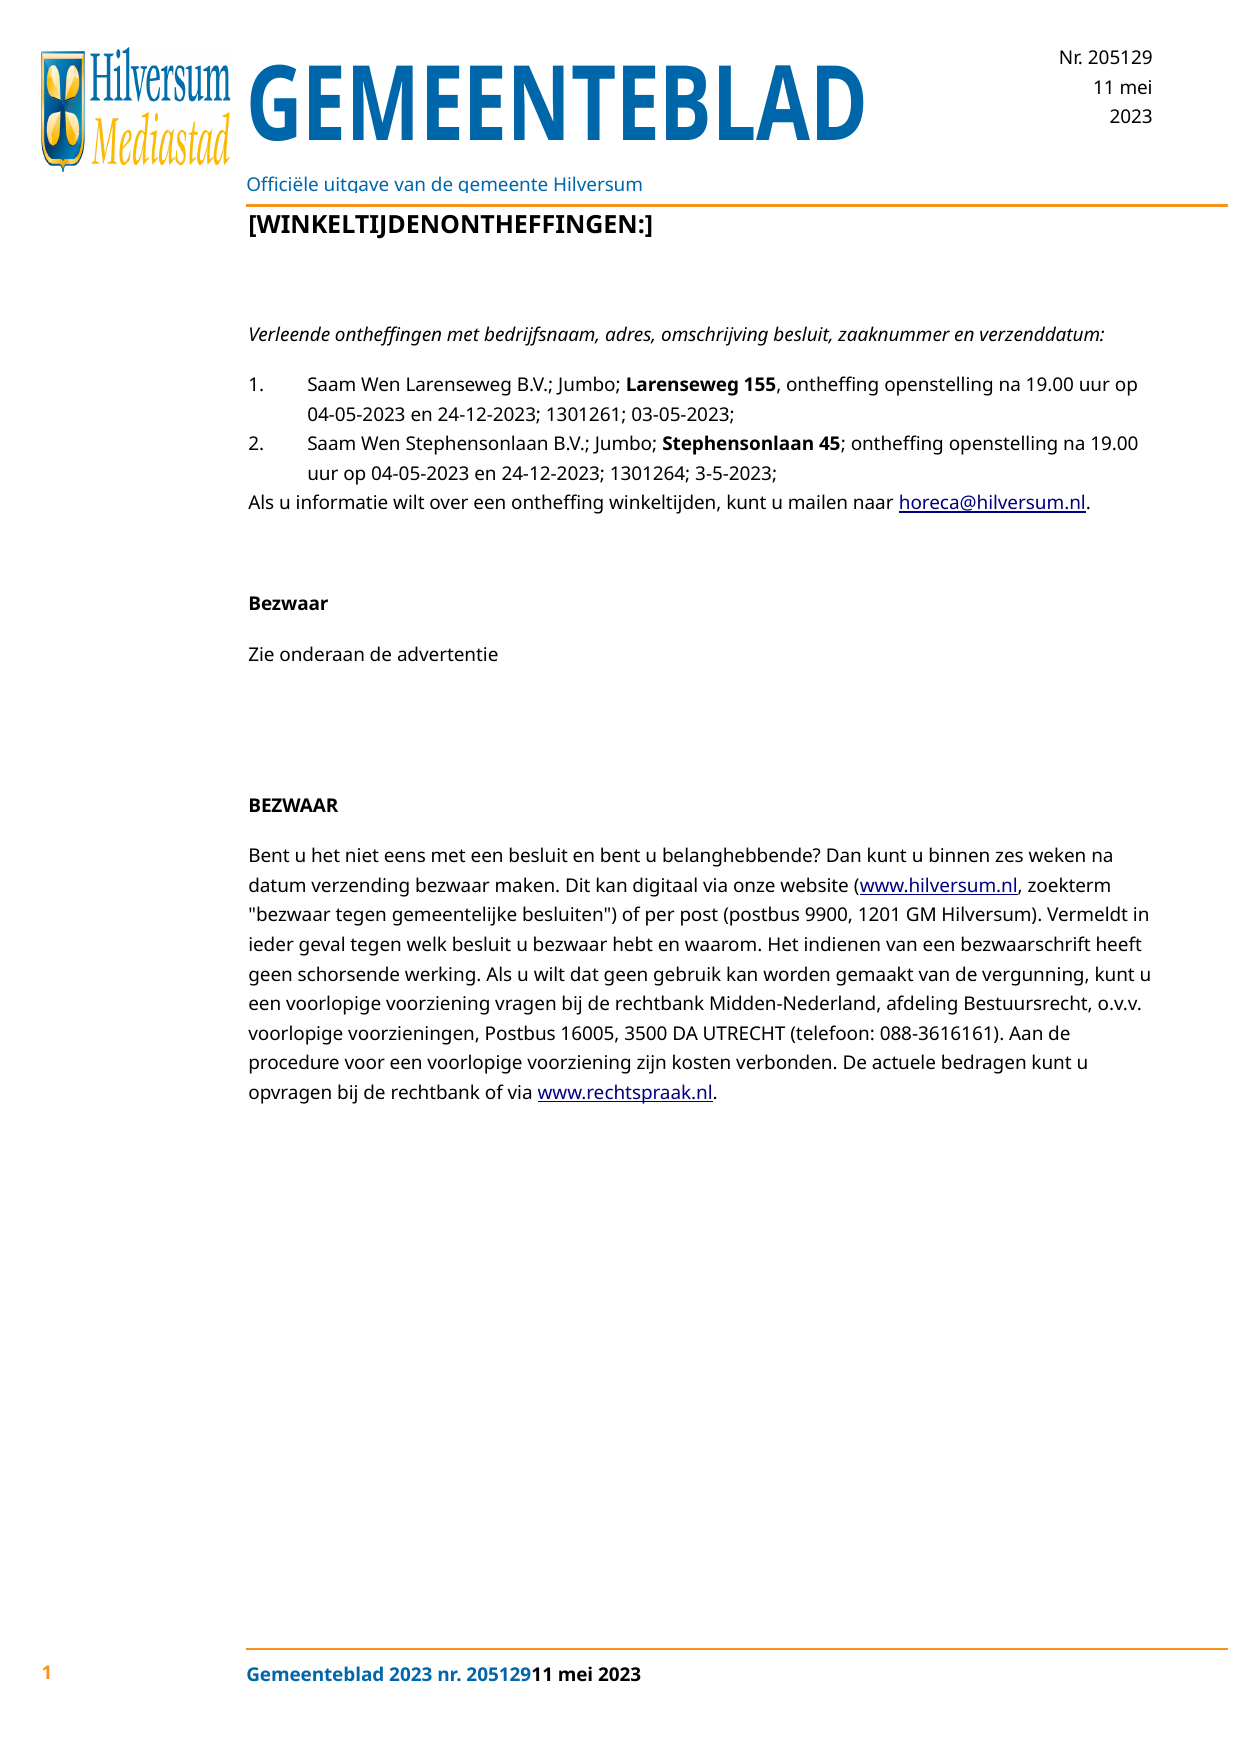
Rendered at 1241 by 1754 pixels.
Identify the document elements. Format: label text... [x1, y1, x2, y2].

text Verleende ontheffingen met bedrijfsnaam, adres, omschrijving besluit, zaaknummer en verzenddatum: [248, 321, 1152, 346]
picture [41, 47, 231, 172]
list Saam Wen Stephensonlaan B.V.; Jumbo; Stephensonlaan 45; ontheffing openstelling na 19.00 uur op 04-05-2023 en 24-12-2023; 1301264; 3-5-2023; [248, 430, 1152, 486]
text Als u informatie wilt over een ontheffing winkeltijden, kunt u mailen naar horeca@hilversum.nl. [248, 489, 1152, 515]
text [WINKELTIJDENONTHEFFINGEN:] [248, 207, 1152, 241]
text Bezwaar [248, 590, 1152, 616]
text BEZWAAR [248, 792, 1152, 818]
text Bent u het niet eens met een besluit en bent u belanghebbende? Dan kunt u binnen zes weken na datum verzending bezwaar maken. Dit kan digitaal via onze website (www.hilversum.nl, zoekterm "bezwaar tegen gemeentelijke besluiten") of per post (postbus 9900, 1201 GM Hilversum). Vermeldt in ieder geval tegen welk besluit u bezwaar hebt en waarom. Het indienen van een bezwaarschrift heeft geen schorsende werking. Als u wilt dat geen gebruik kan worden gemaakt van de vergunning, kunt u een voorlopige voorziening vragen bij de rechtbank Midden-Nederland, afdeling Bestuursrecht, o.v.v. voorlopige voorzieningen, Postbus 16005, 3500 DA UTRECHT (telefoon: 088-3616161). Aan de procedure voor een voorlopige voorziening zijn kosten verbonden. De actuele bedragen kunt u opvragen bij de rechtbank of via www.rechtspraak.nl. [248, 842, 1152, 1105]
list Saam Wen Larenseweg B.V.; Jumbo; Larenseweg 155, ontheffing openstelling na 19.00 uur op 04-05-2023 en 24-12-2023; 1301261; 03-05-2023; [248, 371, 1152, 426]
text Zie onderaan de advertentie [248, 641, 1152, 666]
